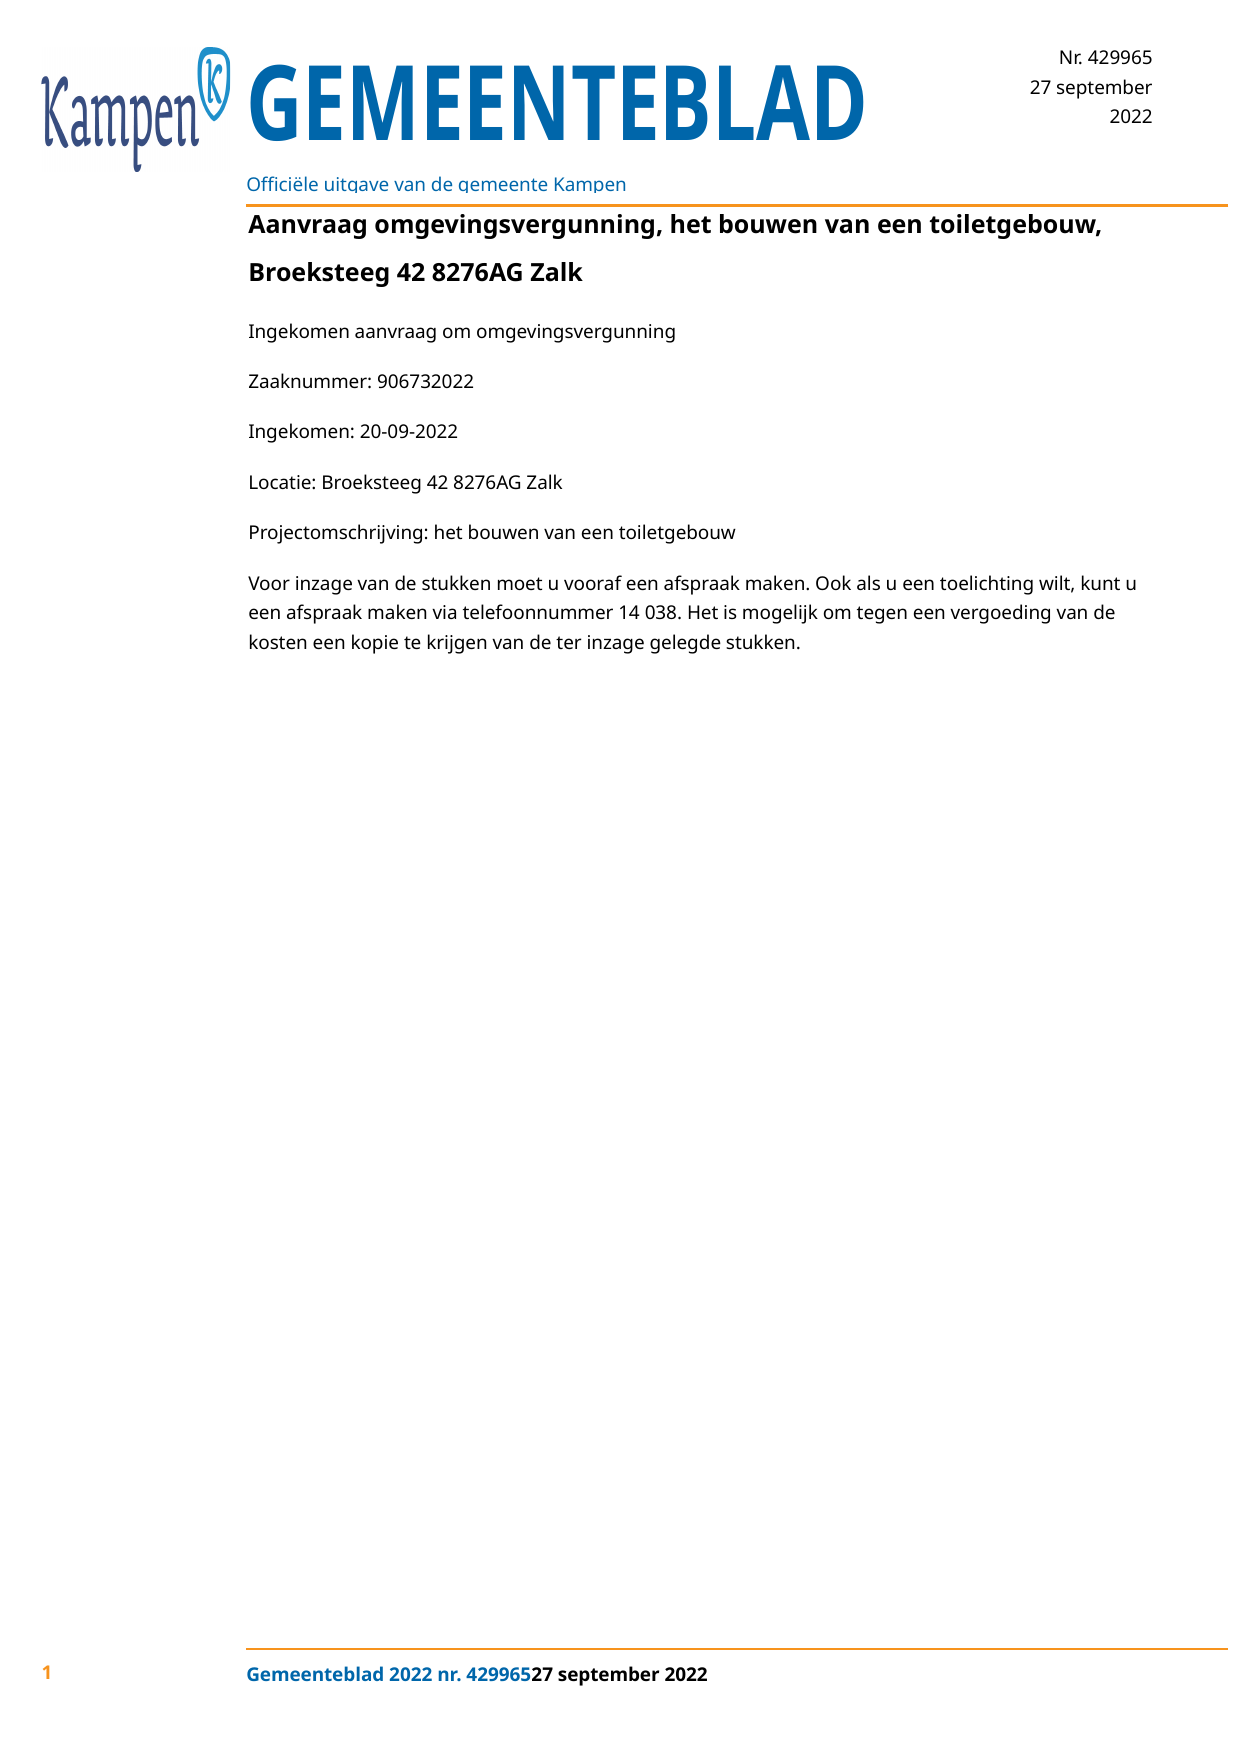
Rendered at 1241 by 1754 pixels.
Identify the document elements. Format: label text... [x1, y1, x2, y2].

text Zaaknummer: 906732022 [248, 368, 1152, 394]
text Voor inzage van de stukken moet u vooraf een afspraak maken. Ook als u een toelichting wilt, kunt u een afspraak maken via telefoonnummer 14 038. Het is mogelijk om tegen een vergoeding van de kosten een kopie te krijgen van de ter inzage gelegde stukken. [248, 570, 1152, 655]
picture [41, 47, 231, 172]
text Projectomschrijving: het bouwen van een toiletgebouw [248, 519, 1152, 545]
text Ingekomen aanvraag om omgevingsvergunning [248, 318, 1152, 344]
text Ingekomen: 20-09-2022 [248, 419, 1152, 444]
text Locatie: Broeksteeg 42 8276AG Zalk [248, 469, 1152, 495]
text Aanvraag omgevingsvergunning, het bouwen van een toiletgebouw, Broeksteeg 42 8276AG Zalk [248, 207, 1152, 288]
